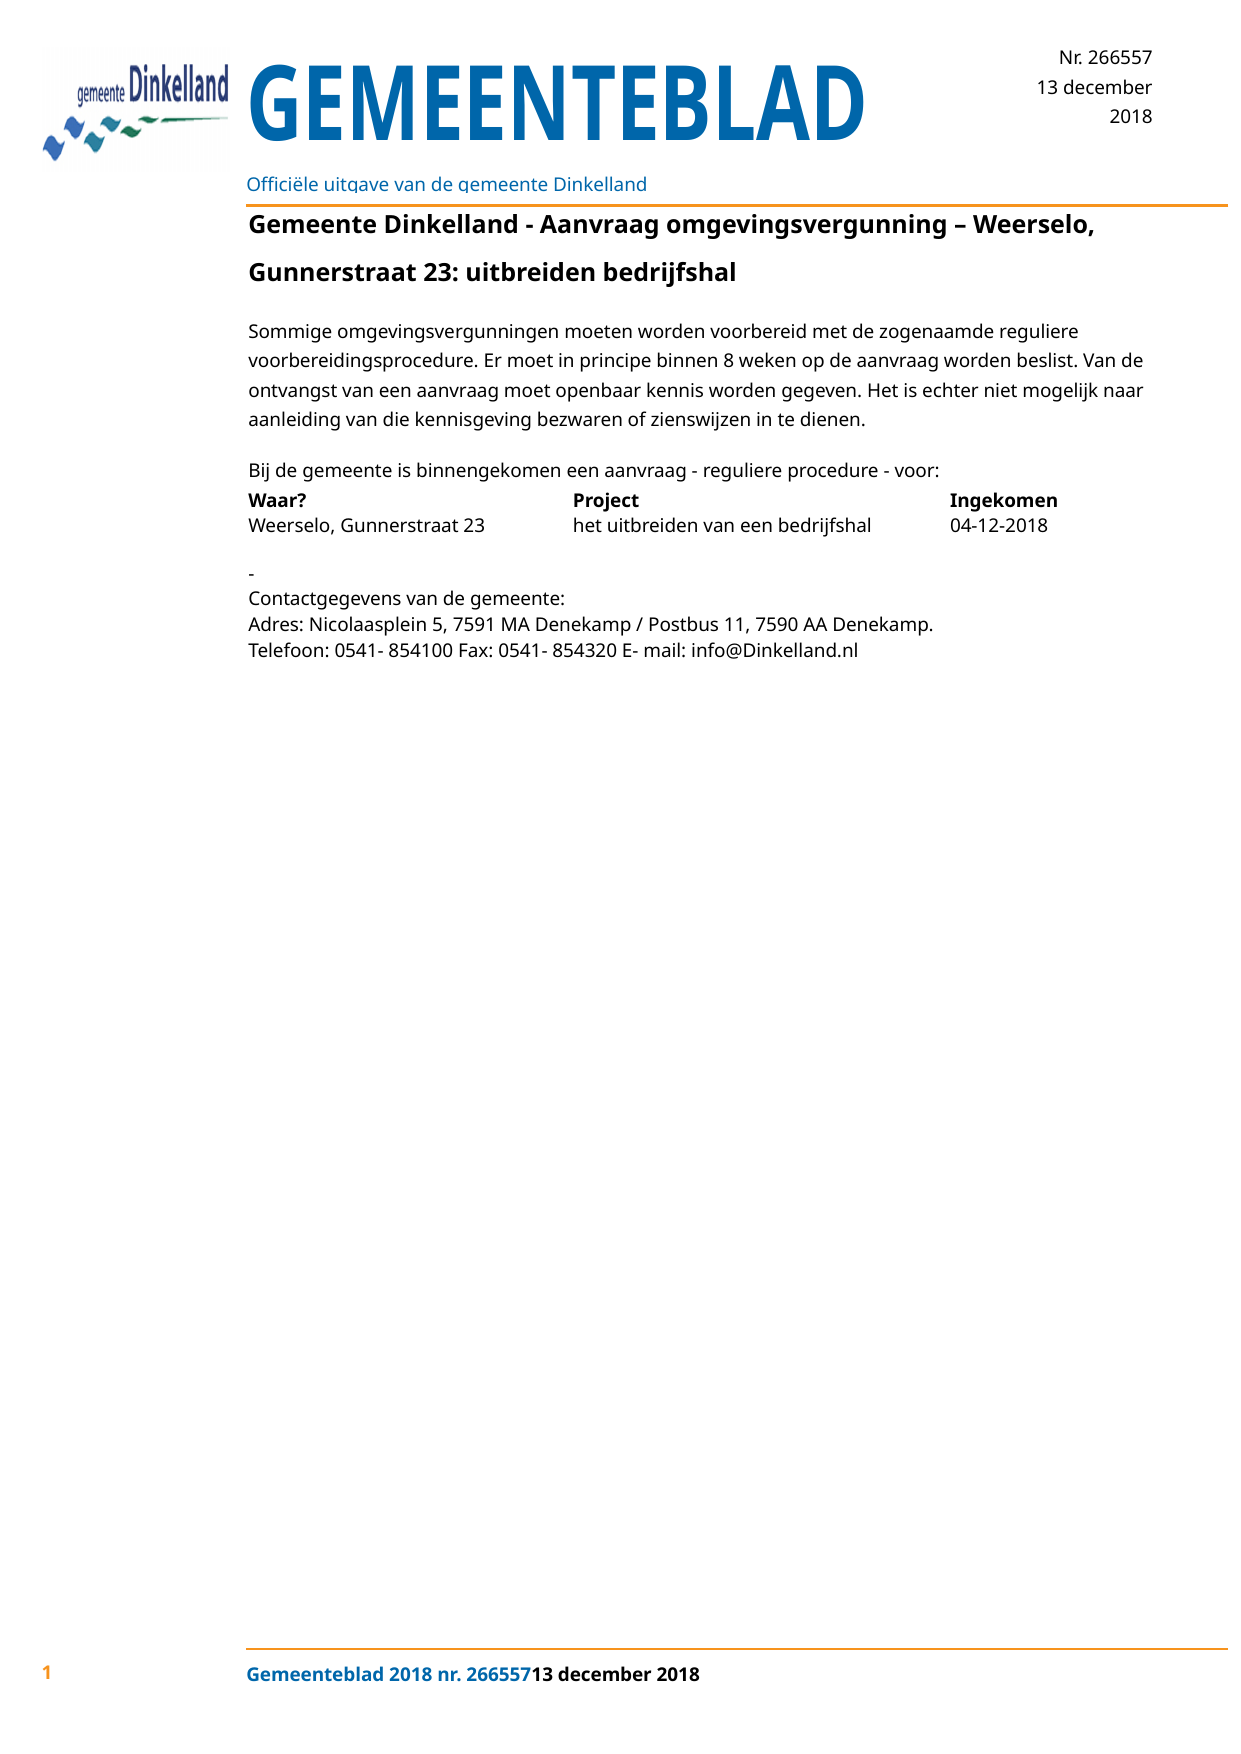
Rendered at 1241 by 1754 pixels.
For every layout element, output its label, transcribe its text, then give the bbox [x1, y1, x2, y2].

table_header Project [573, 487, 950, 512]
table_header Waar? [248, 487, 573, 512]
table_cell 04-12-2018 [950, 513, 1152, 538]
text Contactgegevens van de gemeente: [248, 585, 1152, 611]
text Adres: Nicolaasplein 5, 7591 MA Denekamp / Postbus 11, 7590 AA Denekamp. [248, 611, 1152, 637]
text Gemeente Dinkelland - Aanvraag omgevingsvergunning – Weerselo, Gunnerstraat 23: uitbreiden bedrijfshal [248, 207, 1152, 288]
table_header Ingekomen [950, 487, 1152, 512]
text Sommige omgevingsvergunningen moeten worden voorbereid met de zogenaamde reguliere voorbereidingsprocedure. Er moet in principe binnen 8 weken op de aanvraag worden beslist. Van de ontvangst van een aanvraag moet openbaar kennis worden gegeven. Het is echter niet mogelijk naar aanleiding van die kennisgeving bezwaren of zienswijzen in te dienen. [248, 318, 1152, 432]
picture [41, 47, 231, 172]
text Telefoon: 0541- 854100 Fax: 0541- 854320 E- mail: info@Dinkelland.nl [248, 637, 1152, 663]
text Bij de gemeente is binnengekomen een aanvraag - reguliere procedure - voor: [248, 457, 1152, 483]
table_cell Weerselo, Gunnerstraat 23 [248, 513, 573, 538]
table_cell het uitbreiden van een bedrijfshal [573, 513, 950, 538]
text - [248, 560, 1152, 585]
